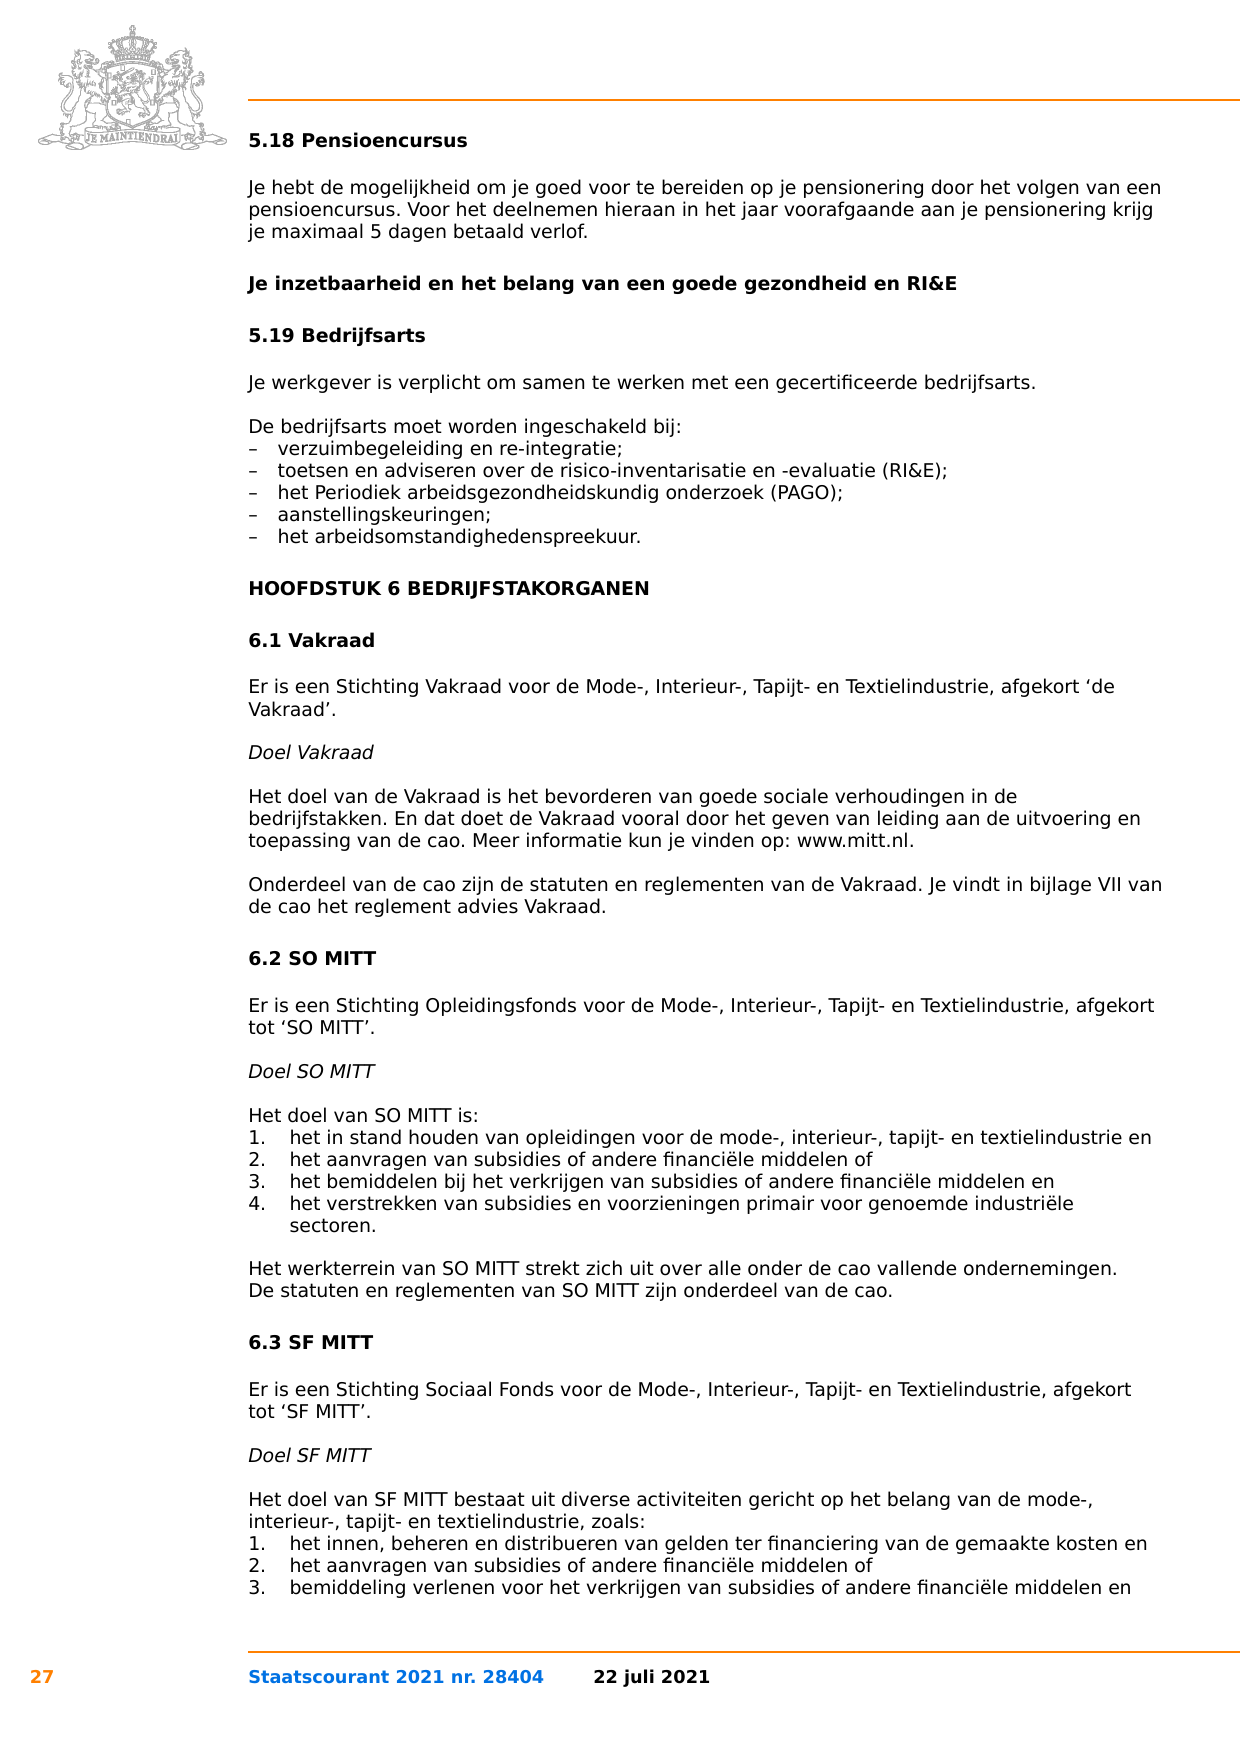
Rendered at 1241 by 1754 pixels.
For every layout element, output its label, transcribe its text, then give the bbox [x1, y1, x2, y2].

text Er is een Stichting Opleidingsfonds voor de Mode-, Interieur-, Tapijt- en Textielindustrie, afgekort tot ‘SO MITT’. [248, 995, 1163, 1039]
text Er is een Stichting Vakraad voor de Mode-, Interieur-, Tapijt- en Textielindustrie, afgekort ‘de Vakraad’. [248, 676, 1163, 720]
subtitle 5.18 Pensioencursus [248, 130, 1163, 152]
text 3. bemiddeling verlenen voor het verkrijgen van subsidies of andere financiële middelen en [248, 1577, 1163, 1599]
subtitle HOOFDSTUK 6 BEDRIJFSTAKORGANEN [248, 577, 1163, 599]
text – het arbeidsomstandighedenspreekuur. [248, 526, 1163, 547]
text 2. het aanvragen van subsidies of andere financiële middelen of [248, 1148, 1163, 1171]
text Het doel van SO MITT is: [248, 1104, 1163, 1127]
text – verzuimbegeleiding en re-integratie; [248, 438, 1163, 459]
text 1. het innen, beheren en distribueren van gelden ter financiering van de gemaakte kosten en [248, 1533, 1163, 1555]
subtitle 6.3 SF MITT [248, 1332, 1163, 1354]
subtitle Je inzetbaarheid en het belang van een goede gezondheid en RI&E [248, 273, 1163, 295]
picture [38, 25, 227, 150]
subtitle 6.2 SO MITT [248, 948, 1163, 970]
text 3. het bemiddelen bij het verkrijgen van subsidies of andere financiële middelen en [248, 1171, 1163, 1192]
text De bedrijfsarts moet worden ingeschakeld bij: [248, 416, 1163, 438]
text 1. het in stand houden van opleidingen voor de mode-, interieur-, tapijt- en textielindustrie en [248, 1127, 1163, 1148]
text Je hebt de mogelijkheid om je goed voor te bereiden op je pensionering door het volgen van een pensioencursus. Voor het deelnemen hieraan in het jaar voorafgaande aan je pensionering krijg je maximaal 5 dagen betaald verlof. [248, 177, 1163, 243]
text Het werkterrein van SO MITT strekt zich uit over alle onder de cao vallende ondernemingen. [248, 1258, 1163, 1280]
text Het doel van SF MITT bestaat uit diverse activiteiten gericht op het belang van de mode-, interieur-, tapijt- en textielindustrie, zoals: [248, 1489, 1163, 1533]
text Je werkgever is verplicht om samen te werken met een gecertificeerde bedrijfsarts. [248, 372, 1163, 394]
subtitle Doel SF MITT [248, 1445, 1163, 1467]
text 4. het verstrekken van subsidies en voorzieningen primair voor genoemde industriële sectoren. [248, 1192, 1163, 1236]
subtitle 6.1 Vakraad [248, 629, 1163, 651]
text – het Periodiek arbeidsgezondheidskundig onderzoek (PAGO); [248, 482, 1163, 503]
text – aanstellingskeuringen; [248, 503, 1163, 526]
subtitle Doel Vakraad [248, 742, 1163, 764]
subtitle Doel SO MITT [248, 1061, 1163, 1083]
text – toetsen en adviseren over de risico-inventarisatie en -evaluatie (RI&E); [248, 459, 1163, 482]
text 2. het aanvragen van subsidies of andere financiële middelen of [248, 1555, 1163, 1577]
text Onderdeel van de cao zijn de statuten en reglementen van de Vakraad. Je vindt in bijlage VII van de cao het reglement advies Vakraad. [248, 874, 1163, 918]
text De statuten en reglementen van SO MITT zijn onderdeel van de cao. [248, 1280, 1163, 1302]
subtitle 5.19 Bedrijfsarts [248, 325, 1163, 347]
text Het doel van de Vakraad is het bevorderen van goede sociale verhoudingen in de bedrijfstakken. En dat doet de Vakraad vooral door het geven van leiding aan de uitvoering en toepassing van de cao. Meer informatie kun je vinden op: www.mitt.nl. [248, 786, 1163, 852]
text Er is een Stichting Sociaal Fonds voor de Mode-, Interieur-, Tapijt- en Textielindustrie, afgekort tot ‘SF MITT’. [248, 1379, 1163, 1423]
